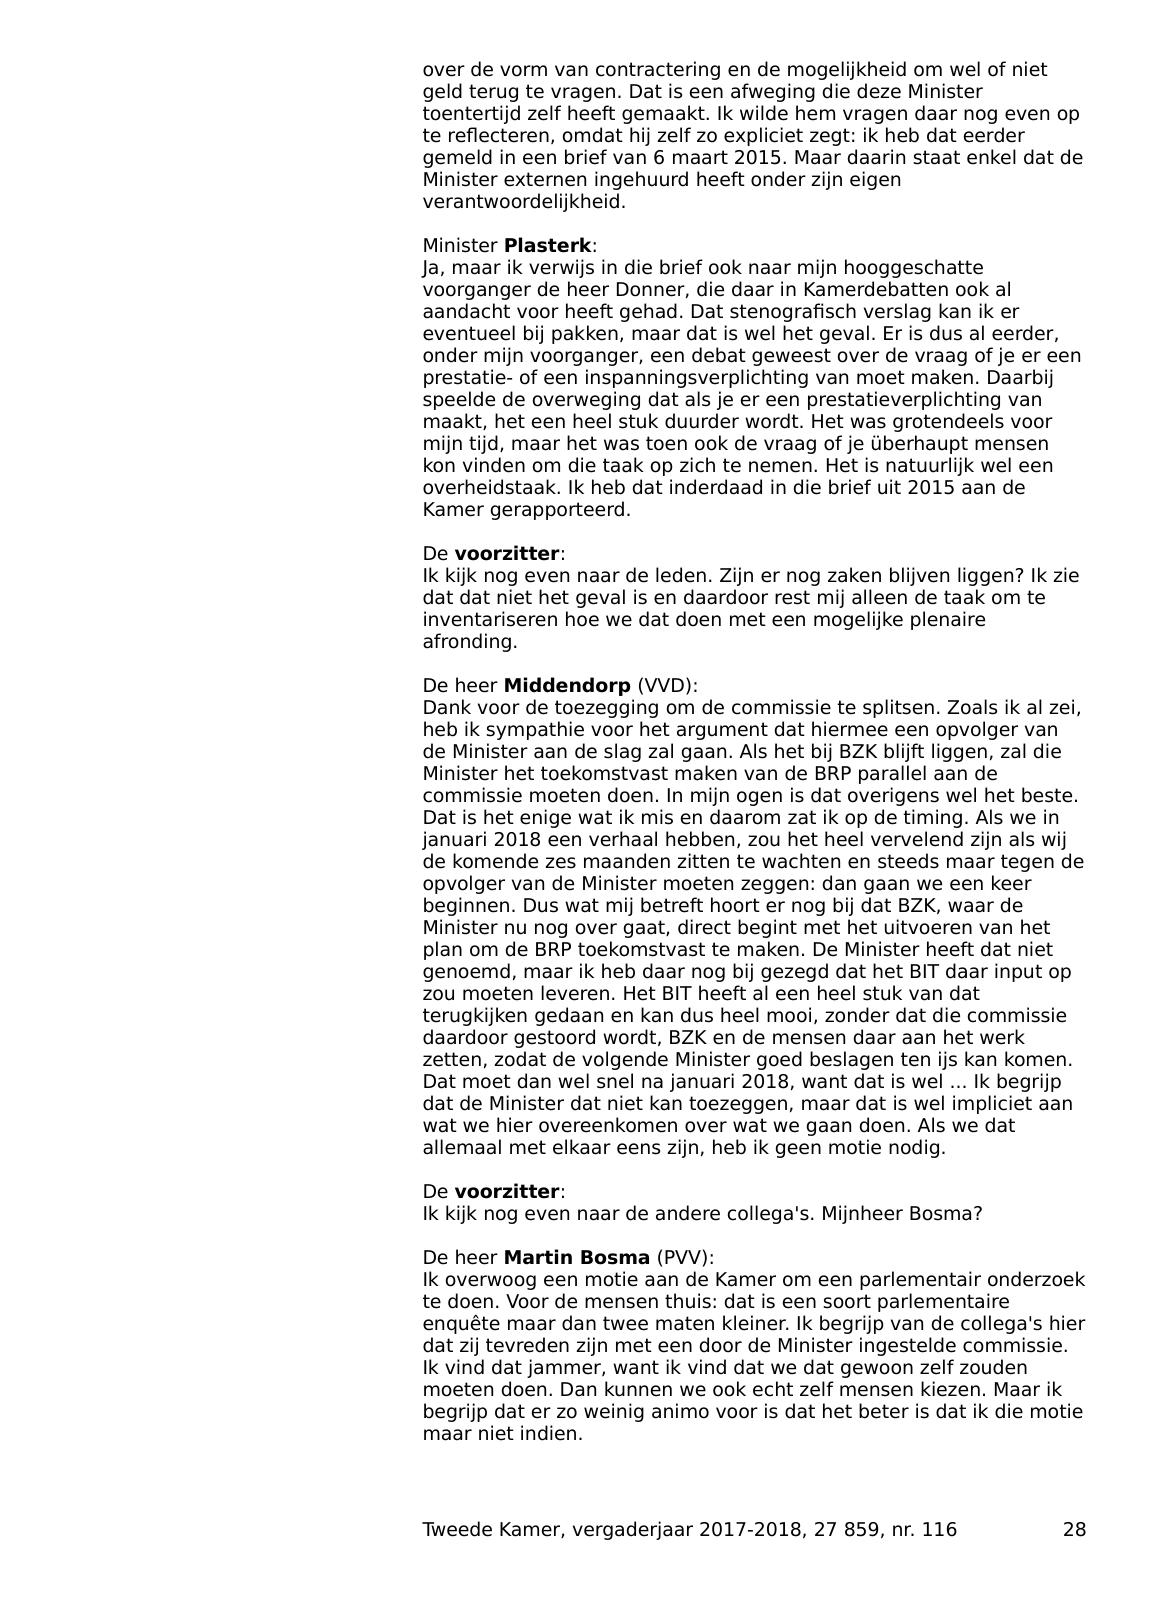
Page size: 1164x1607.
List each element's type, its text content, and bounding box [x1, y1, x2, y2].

text De heer Middendorp (VVD): [422, 675, 1087, 697]
text Ik kijk nog even naar de andere collega's. Mijnheer Bosma? [422, 1203, 1087, 1225]
text Minister Plasterk: [422, 235, 1087, 257]
text Ik kijk nog even naar de leden. Zijn er nog zaken blijven liggen? Ik zie dat dat niet het geval is en daardoor rest mij alleen de taak om te inventariseren hoe we dat doen met een mogelijke plenaire afronding. [422, 565, 1087, 653]
text Dank voor de toezegging om de commissie te splitsen. Zoals ik al zei, heb ik sympathie voor het argument dat hiermee een opvolger van de Minister aan de slag zal gaan. Als het bij BZK blijft liggen, zal die Minister het toekomstvast maken van de BRP parallel aan de commissie moeten doen. In mijn ogen is dat overigens wel het beste. Dat is het enige wat ik mis en daarom zat ik op de timing. Als we in januari 2018 een verhaal hebben, zou het heel vervelend zijn als wij de komende zes maanden zitten te wachten en steeds maar tegen de opvolger van de Minister moeten zeggen: dan gaan we een keer beginnen. Dus wat mij betreft hoort er nog bij dat BZK, waar de Minister nu nog over gaat, direct begint met het uitvoeren van het plan om de BRP toekomstvast te maken. De Minister heeft dat niet genoemd, maar ik heb daar nog bij gezegd dat het BIT daar input op zou moeten leveren. Het BIT heeft al een heel stuk van dat terugkijken gedaan en kan dus heel mooi, zonder dat die commissie daardoor gestoord wordt, BZK en de mensen daar aan het werk zetten, zodat de volgende Minister goed beslagen ten ijs kan komen. Dat moet dan wel snel na januari 2018, want dat is wel ... Ik begrijp dat de Minister dat niet kan toezeggen, maar dat is wel impliciet aan wat we hier overeenkomen over wat we gaan doen. Als we dat allemaal met elkaar eens zijn, heb ik geen motie nodig. [422, 697, 1087, 1159]
text De voorzitter: [422, 543, 1087, 565]
text Ik overwoog een motie aan de Kamer om een parlementair onderzoek te doen. Voor de mensen thuis: dat is een soort parlementaire enquête maar dan twee maten kleiner. Ik begrijp van de collega's hier dat zij tevreden zijn met een door de Minister ingestelde commissie. Ik vind dat jammer, want ik vind dat we dat gewoon zelf zouden moeten doen. Dan kunnen we ook echt zelf mensen kiezen. Maar ik begrijp dat er zo weinig animo voor is dat het beter is dat ik die motie maar niet indien. [422, 1269, 1087, 1445]
text De heer Martin Bosma (PVV): [422, 1247, 1087, 1269]
text De voorzitter: [422, 1181, 1087, 1203]
text Ja, maar ik verwijs in die brief ook naar mijn hooggeschatte voorganger de heer Donner, die daar in Kamerdebatten ook al aandacht voor heeft gehad. Dat stenografisch verslag kan ik er eventueel bij pakken, maar dat is wel het geval. Er is dus al eerder, onder mijn voorganger, een debat geweest over de vraag of je er een prestatie- of een inspanningsverplichting van moet maken. Daarbij speelde de overweging dat als je er een prestatieverplichting van maakt, het een heel stuk duurder wordt. Het was grotendeels voor mijn tijd, maar het was toen ook de vraag of je überhaupt mensen kon vinden om die taak op zich te nemen. Het is natuurlijk wel een overheidstaak. Ik heb dat inderdaad in die brief uit 2015 aan de Kamer gerapporteerd. [422, 257, 1087, 521]
text over de vorm van contractering en de mogelijkheid om wel of niet geld terug te vragen. Dat is een afweging die deze Minister toentertijd zelf heeft gemaakt. Ik wilde hem vragen daar nog even op te reflecteren, omdat hij zelf zo expliciet zegt: ik heb dat eerder gemeld in een brief van 6 maart 2015. Maar daarin staat enkel dat de Minister externen ingehuurd heeft onder zijn eigen verantwoordelijkheid. [422, 59, 1087, 213]
